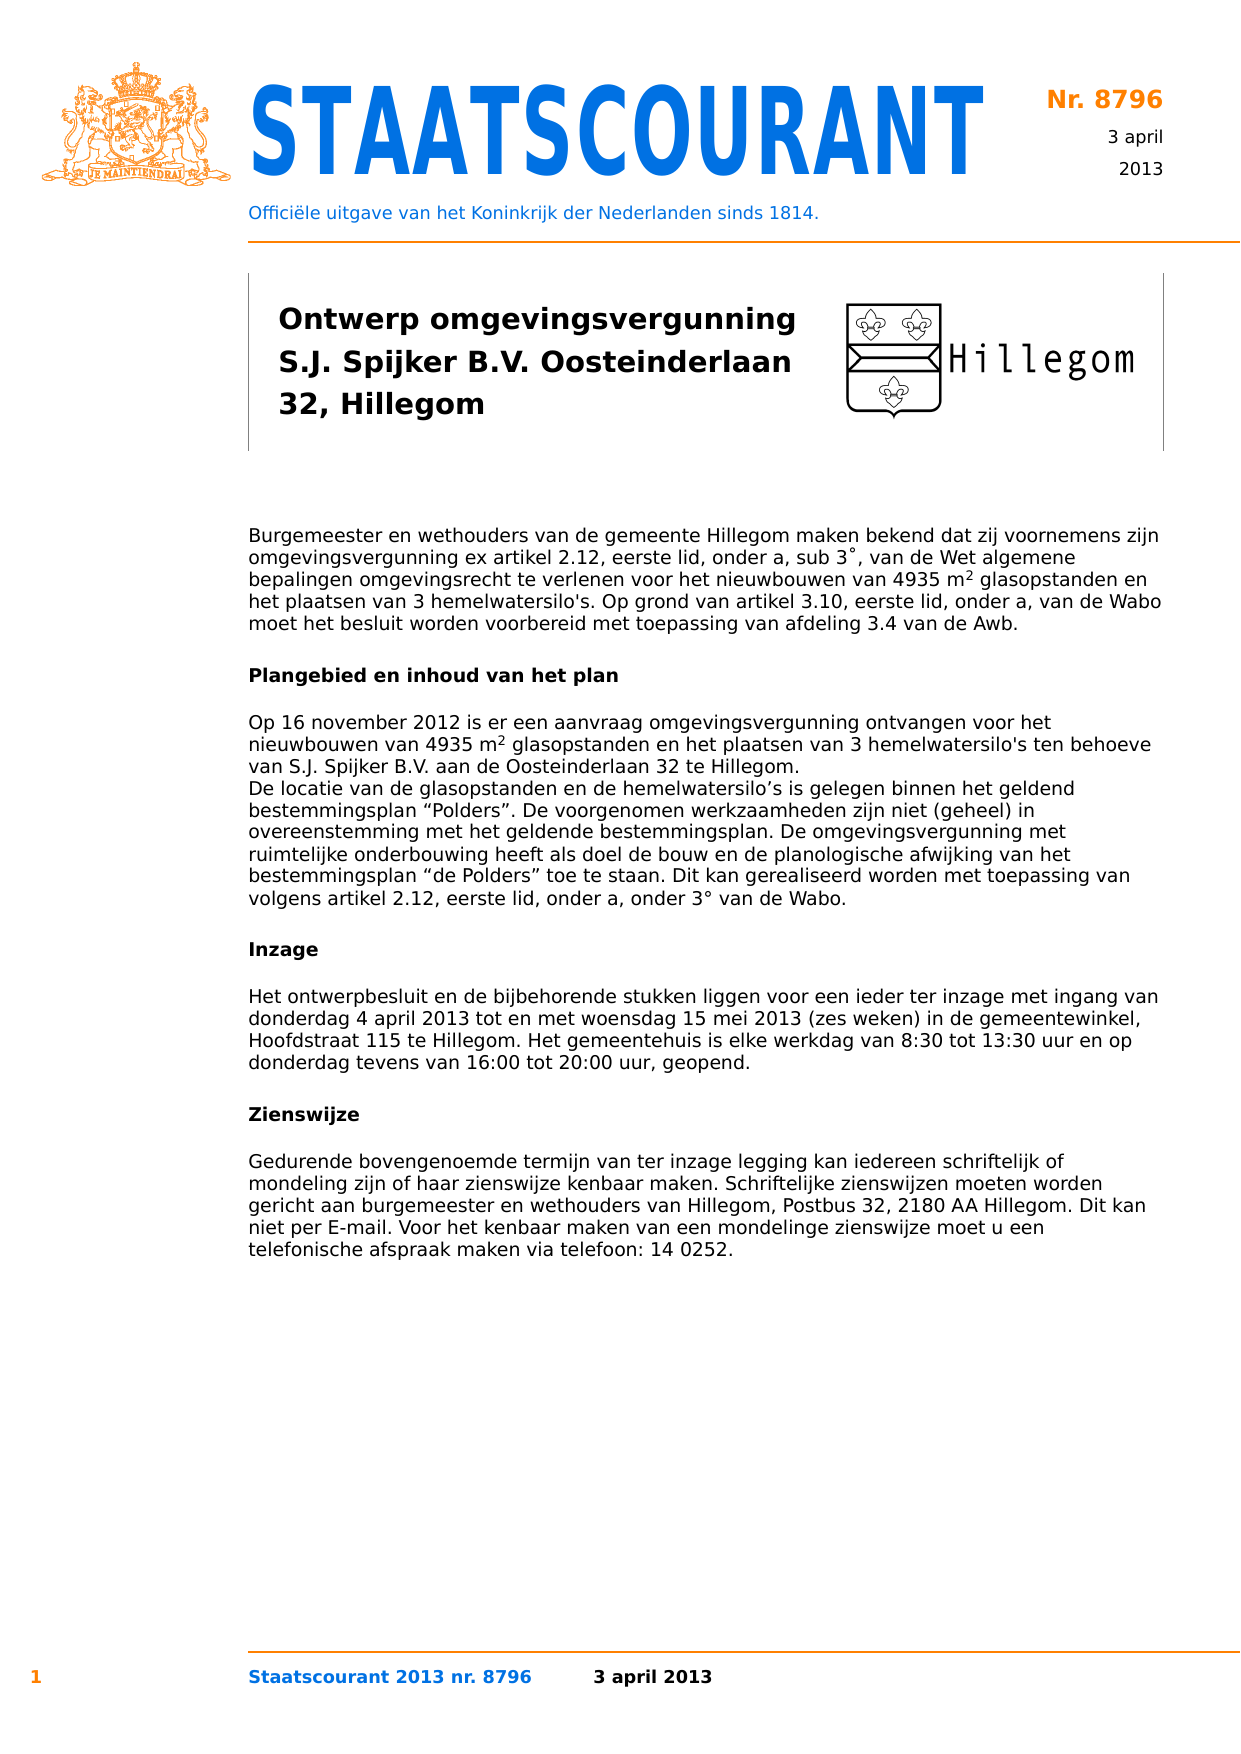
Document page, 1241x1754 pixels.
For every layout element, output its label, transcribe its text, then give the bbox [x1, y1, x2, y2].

picture [844, 302, 1134, 421]
table_cell Officiële uitgave van het Koninkrijk der Nederlanden sinds 1814. [248, 203, 1240, 241]
table_header [25, 62, 248, 241]
subtitle Plangebied en inhoud van het plan [248, 664, 1163, 687]
picture [41, 62, 231, 186]
table_header STAATSCOURANT [248, 62, 998, 203]
table_header Nr. 8796 [998, 62, 1240, 121]
text Gedurende bovengenoemde termijn van ter inzage legging kan iedereen schriftelijk of mondeling zijn of haar zienswijze kenbaar maken. Schriftelijke zienswijzen moeten worden gericht aan burgemeester en wethouders van Hillegom, Postbus 32, 2180 AA Hillegom. Dit kan niet per E-mail. Voor het kenbaar maken van een mondelinge zienswijze moet u een telefonische afspraak maken via telefoon: 14 0252. [248, 1151, 1163, 1261]
subtitle Zienswijze [248, 1104, 1163, 1126]
table_cell 3 april [998, 121, 1240, 153]
subtitle Inzage [248, 939, 1163, 961]
text De locatie van de glasopstanden en de hemelwatersilo’s is gelegen binnen het geldend bestemmingsplan “Polders”. De voorgenomen werkzaamheden zijn niet (geheel) in overeenstemming met het geldende bestemmingsplan. De omgevingsvergunning met ruimtelijke onderbouwing heeft als doel de bouw en de planologische afwijking van het bestemmingsplan “de Polders” toe te staan. Dit kan gerealiseerd worden met toepassing van volgens artikel 2.12, eerste lid, onder a, onder 3° van de Wabo. [248, 777, 1163, 909]
table_cell 2013 [998, 153, 1240, 203]
text Het ontwerpbesluit en de bijbehorende stukken liggen voor een ieder ter inzage met ingang van donderdag 4 april 2013 tot en met woensdag 15 mei 2013 (zes weken) in de gemeentewinkel, Hoofdstraat 115 te Hillegom. Het gemeentehuis is elke werkdag van 8:30 tot 13:30 uur en op donderdag tevens van 16:00 tot 20:00 uur, geopend. [248, 986, 1163, 1074]
subtitle Ontwerp omgevingsvergunning S.J. Spijker B.V. Oosteinderlaan 32, Hillegom [249, 273, 1163, 451]
text Burgemeester en wethouders van de gemeente Hillegom maken bekend dat zij voornemens zijn omgevingsvergunning ex artikel 2.12, eerste lid, onder a, sub 3˚, van de Wet algemene bepalingen omgevingsrecht te verlenen voor het nieuwbouwen van 4935 m2 glasopstanden en het plaatsen van 3 hemelwatersilo's. Op grond van artikel 3.10, eerste lid, onder a, van de Wabo moet het besluit worden voorbereid met toepassing van afdeling 3.4 van de Awb. [248, 525, 1163, 634]
text Op 16 november 2012 is er een aanvraag omgevingsvergunning ontvangen voor het nieuwbouwen van 4935 m2 glasopstanden en het plaatsen van 3 hemelwatersilo's ten behoeve van S.J. Spijker B.V. aan de Oosteinderlaan 32 te Hillegom. [248, 712, 1163, 777]
